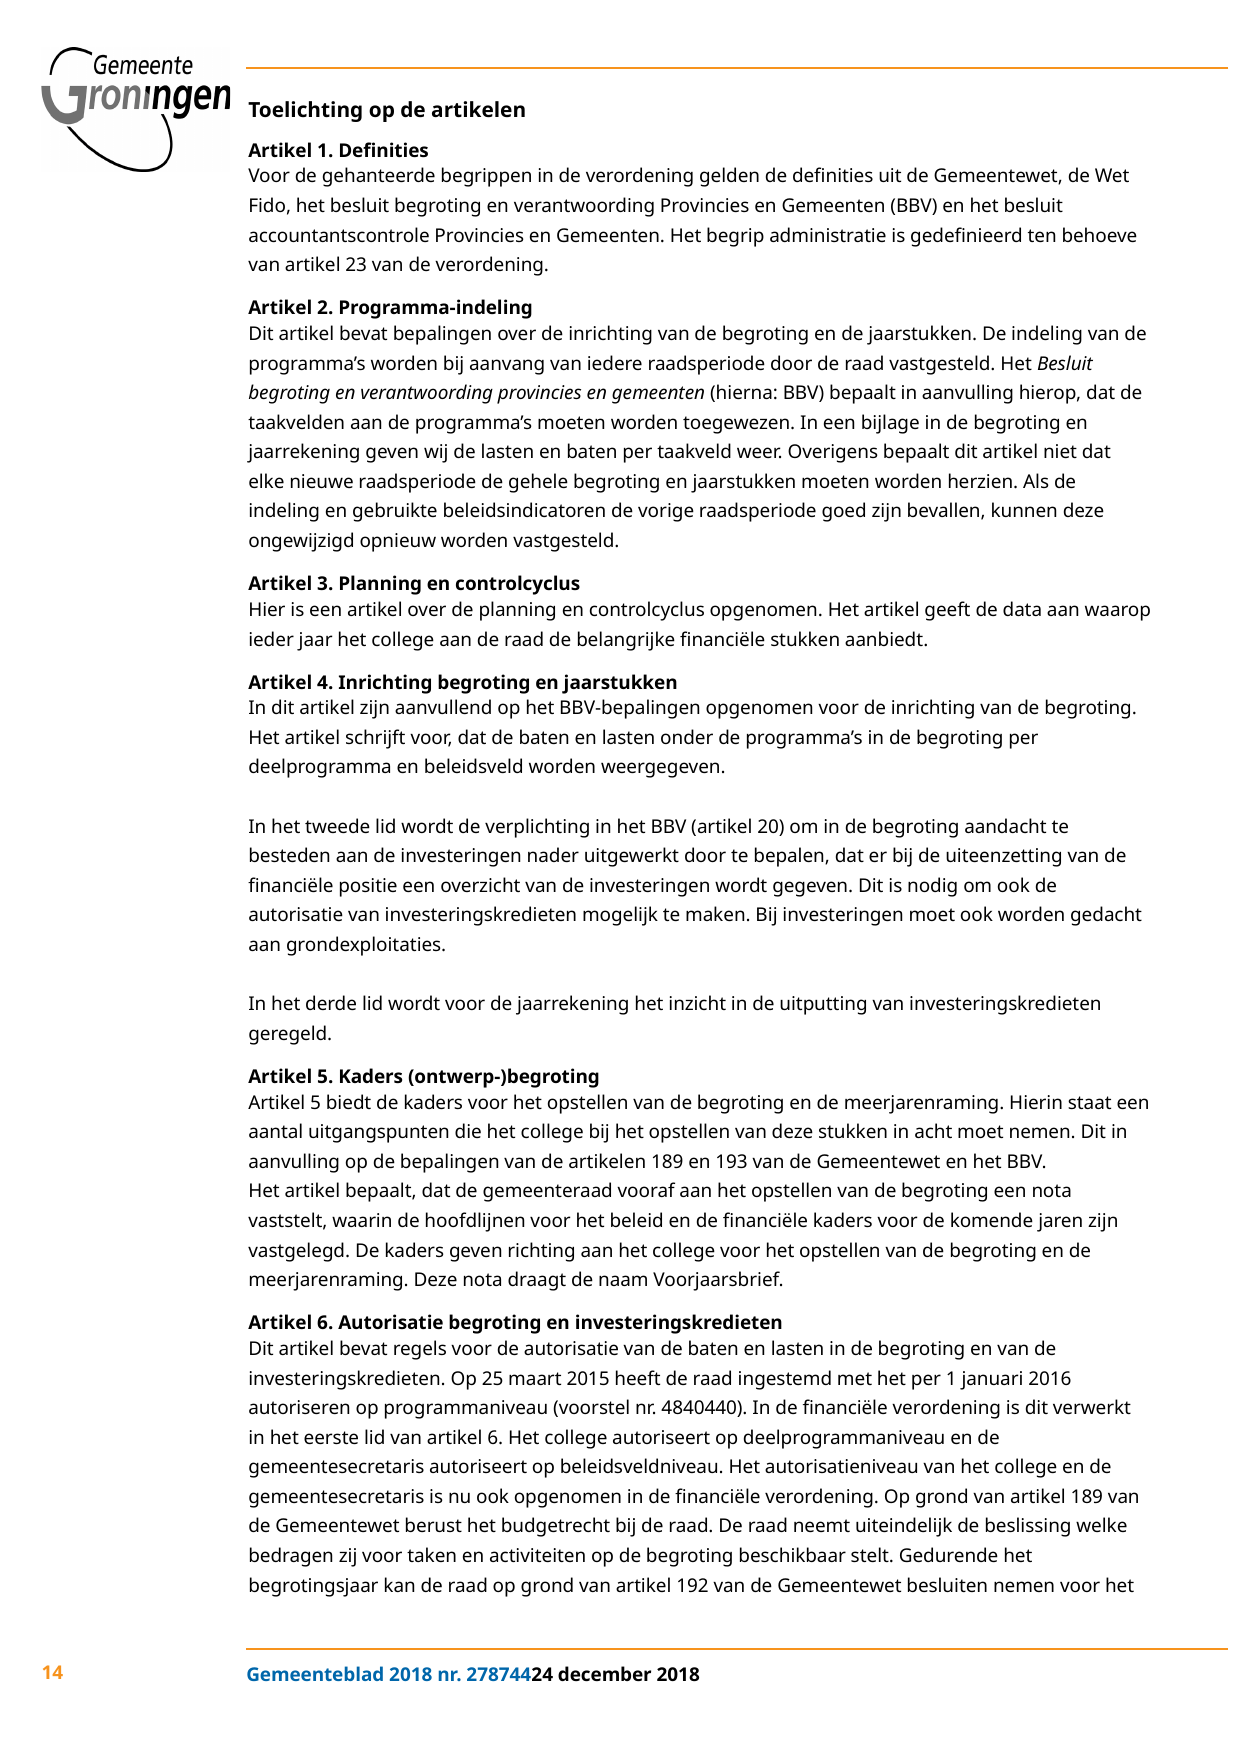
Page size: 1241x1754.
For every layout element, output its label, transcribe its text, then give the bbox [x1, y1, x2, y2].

text Dit artikel bevat bepalingen over de inrichting van de begroting en de jaarstukken. De indeling van de programma’s worden bij aanvang van iedere raadsperiode door de raad vastgesteld. Het Besluit begroting en verantwoording provincies en gemeenten (hierna: BBV) bepaalt in aanvulling hierop, dat de taakvelden aan de programma’s moeten worden toegewezen. In een bijlage in de begroting en jaarrekening geven wij de lasten en baten per taakveld weer. Overigens bepaalt dit artikel niet dat elke nieuwe raadsperiode de gehele begroting en jaarstukken moeten worden herzien. Als de indeling en gebruikte beleidsindicatoren de vorige raadsperiode goed zijn bevallen, kunnen deze ongewijzigd opnieuw worden vastgesteld. [248, 320, 1152, 553]
text Hier is een artikel over de planning en controlcyclus opgenomen. Het artikel geeft de data aan waarop ieder jaar het college aan de raad de belangrijke financiële stukken aanbiedt. [248, 596, 1152, 651]
text Voor de gehanteerde begrippen in de verordening gelden de definities uit de Gemeentewet, de Wet Fido, het besluit begroting en verantwoording Provincies en Gemeenten (BBV) en het besluit accountantscontrole Provincies en Gemeenten. Het begrip administratie is gedefinieerd ten behoeve van artikel 23 van de verordening. [248, 163, 1152, 277]
text In dit artikel zijn aanvullend op het BBV-bepalingen opgenomen voor de inrichting van de begroting. Het artikel schrijft voor, dat de baten en lasten onder de programma’s in de begroting per deelprogramma en beleidsveld worden weergegeven. [248, 694, 1152, 779]
text Dit artikel bevat regels voor de autorisatie van de baten en lasten in de begroting en van de investeringskredieten. Op 25 maart 2015 heeft de raad ingestemd met het per 1 januari 2016 autoriseren op programmaniveau (voorstel nr. 4840440). In de financiële verordening is dit verwerkt in het eerste lid van artikel 6. Het college autoriseert op deelprogrammaniveau en de gemeentesecretaris autoriseert op beleidsveldniveau. Het autorisatieniveau van het college en de gemeentesecretaris is nu ook opgenomen in de financiële verordening. Op grond van artikel 189 van de Gemeentewet berust het budgetrecht bij de raad. De raad neemt uiteindelijk de beslissing welke bedragen zij voor taken en activiteiten op de begroting beschikbaar stelt. Gedurende het begrotingsjaar kan de raad op grond van artikel 192 van de Gemeentewet besluiten nemen voor het [248, 1335, 1152, 1598]
text Artikel 5. Kaders (ontwerp-)begroting [248, 1063, 1152, 1089]
text In het tweede lid wordt de verplichting in het BBV (artikel 20) om in de begroting aandacht te besteden aan de investeringen nader uitgewerkt door te bepalen, dat er bij de uiteenzetting van de financiële positie een overzicht van de investeringen wordt gegeven. Dit is nodig om ook de autorisatie van investeringskredieten mogelijk te maken. Bij investeringen moet ook worden gedacht aan grondexploitaties. [248, 813, 1152, 957]
text Artikel 1. Definities [248, 137, 1152, 163]
text Artikel 5 biedt de kaders voor het opstellen van de begroting en de meerjarenraming. Hierin staat een aantal uitgangspunten die het college bij het opstellen van deze stukken in acht moet nemen. Dit in aanvulling op de bepalingen van de artikelen 189 en 193 van de Gemeentewet en het BBV. [248, 1089, 1152, 1174]
text Artikel 2. Programma-indeling [248, 294, 1152, 320]
text Het artikel bepaalt, dat de gemeenteraad vooraf aan het opstellen van de begroting een nota vaststelt, waarin de hoofdlijnen voor het beleid en de financiële kaders voor de komende jaren zijn vastgelegd. De kaders geven richting aan het college voor het opstellen van de begroting en de meerjarenraming. Deze nota draagt de naam Voorjaarsbrief. [248, 1178, 1152, 1292]
text In het derde lid wordt voor de jaarrekening het inzicht in de uitputting van investeringskredieten geregeld. [248, 990, 1152, 1046]
text Artikel 3. Planning en controlcyclus [248, 570, 1152, 596]
picture [41, 47, 231, 172]
text Toelichting op de artikelen [248, 95, 1152, 123]
text Artikel 4. Inrichting begroting en jaarstukken [248, 669, 1152, 694]
text Artikel 6. Autorisatie begroting en investeringskredieten [248, 1309, 1152, 1335]
